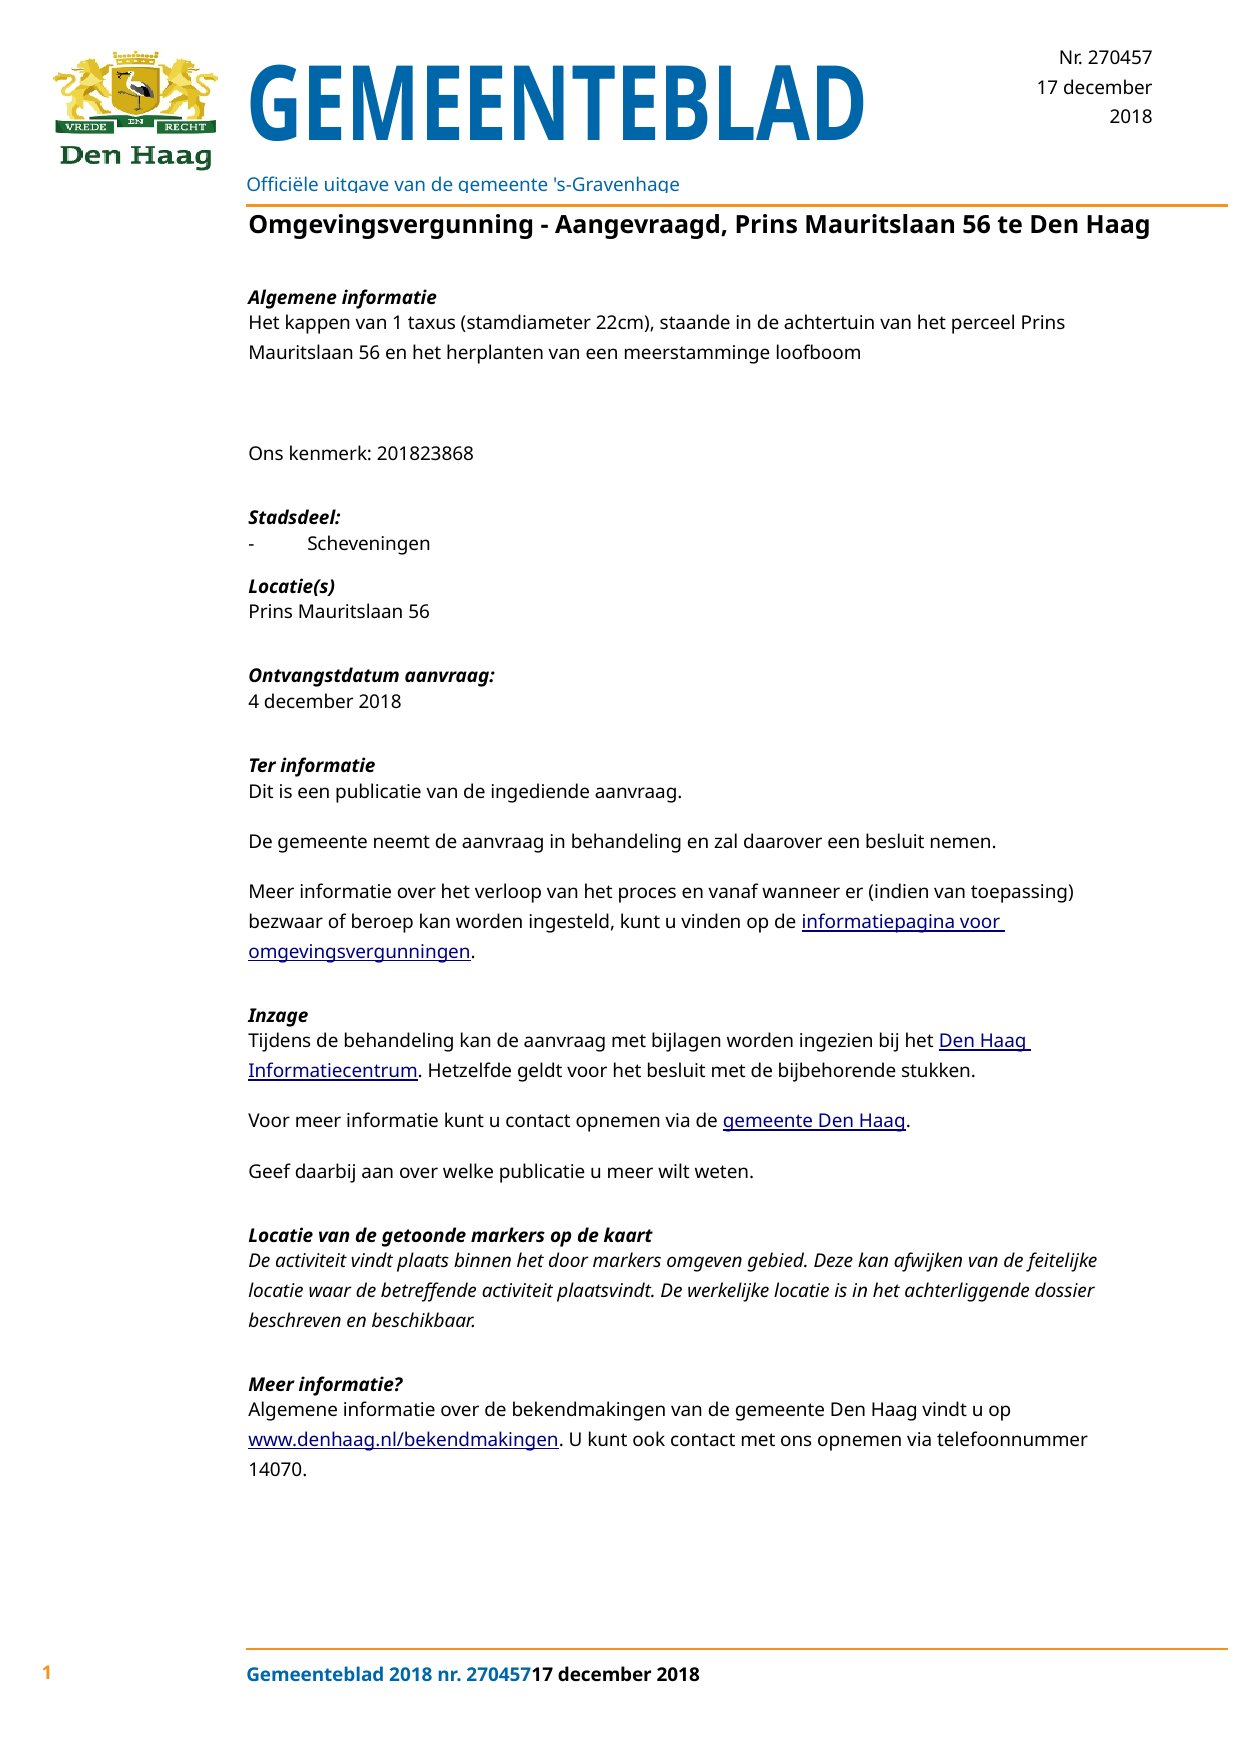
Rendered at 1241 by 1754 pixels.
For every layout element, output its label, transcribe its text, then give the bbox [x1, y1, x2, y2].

text Prins Mauritslaan 56 [248, 598, 1152, 624]
text Tijdens de behandeling kan de aanvraag met bijlagen worden ingezien bij het Den Haag Informatiecentrum. Hetzelfde geldt voor het besluit met de bijbehorende stukken. [248, 1028, 1152, 1083]
text Omgevingsvergunning - Aangevraagd, Prins Mauritslaan 56 te Den Haag [248, 207, 1152, 241]
text Algemene informatie [248, 284, 1152, 309]
text Ter informatie [248, 752, 1152, 778]
text Ontvangstdatum aanvraag: [248, 662, 1152, 688]
text Het kappen van 1 taxus (stamdiameter 22cm), staande in de achtertuin van het perceel Prins Mauritslaan 56 en het herplanten van een meerstamminge loofboom [248, 309, 1152, 365]
text Locatie van de getoonde markers op de kaart [248, 1222, 1152, 1248]
text 4 december 2018 [248, 688, 1152, 714]
text Locatie(s) [248, 573, 1152, 598]
text Voor meer informatie kunt u contact opnemen via de gemeente Den Haag. [248, 1108, 1152, 1133]
text De gemeente neemt de aanvraag in behandeling en zal daarover een besluit nemen. [248, 828, 1152, 854]
text Meer informatie over het verloop van het proces en vanaf wanneer er (indien van toepassing) bezwaar of beroep kan worden ingesteld, kunt u vinden op de informatiepagina voor omgevingsvergunningen. [248, 879, 1152, 964]
text Geef daarbij aan over welke publicatie u meer wilt weten. [248, 1158, 1152, 1184]
text Dit is een publicatie van de ingediende aanvraag. [248, 778, 1152, 804]
text Stadsdeel: [248, 504, 1152, 530]
text Meer informatie? [248, 1371, 1152, 1397]
picture [41, 47, 231, 172]
text Ons kenmerk: 201823868 [248, 440, 1152, 466]
text De activiteit vindt plaats binnen het door markers omgeven gebied. Deze kan afwijken van de feitelijke locatie waar de betreffende activiteit plaatsvindt. De werkelijke locatie is in het achterliggende dossier beschreven en beschikbaar. [248, 1248, 1152, 1333]
text Algemene informatie over de bekendmakingen van de gemeente Den Haag vindt u op www.denhaag.nl/bekendmakingen. U kunt ook contact met ons opnemen via telefoonnummer 14070. [248, 1397, 1152, 1481]
text Inzage [248, 1002, 1152, 1028]
list Scheveningen [248, 530, 1152, 555]
